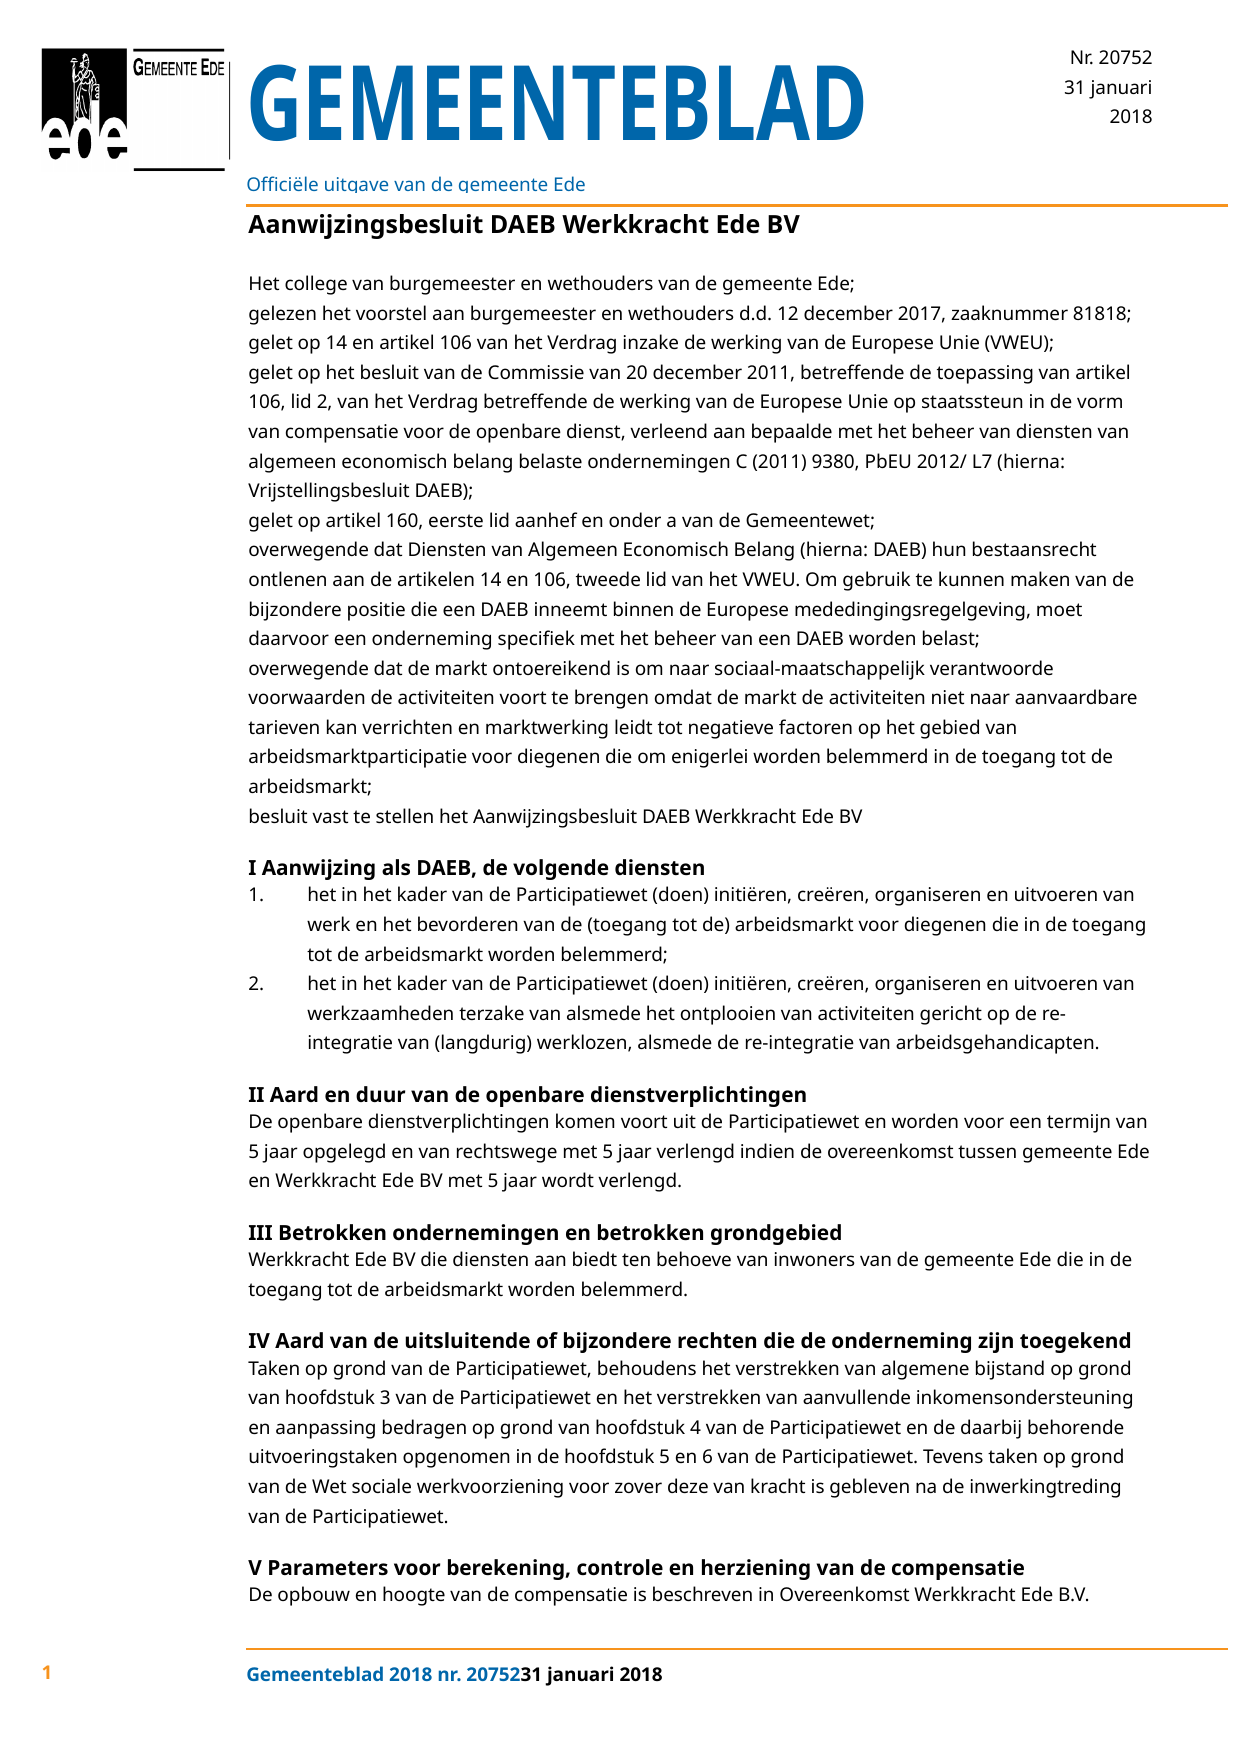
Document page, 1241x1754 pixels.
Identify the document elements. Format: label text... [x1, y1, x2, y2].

text IV Aard van de uitsluitende of bijzondere rechten die de onderneming zijn toegekend [248, 1326, 1152, 1355]
text De openbare dienstverplichtingen komen voort uit de Participatiewet en worden voor een termijn van 5 jaar opgelegd en van rechtswege met 5 jaar verlengd indien de overeenkomst tussen gemeente Ede en Werkkracht Ede BV met 5 jaar wordt verlengd. [248, 1108, 1152, 1193]
text gelezen het voorstel aan burgemeester en wethouders d.d. 12 december 2017, zaaknummer 81818; [248, 300, 1152, 326]
text III Betrokken ondernemingen en betrokken grondgebied [248, 1218, 1152, 1246]
text besluit vast te stellen het Aanwijzingsbesluit DAEB Werkkracht Ede BV [248, 803, 1152, 828]
text gelet op artikel 160, eerste lid aanhef en onder a van de Gemeentewet; [248, 507, 1152, 533]
list het in het kader van de Participatiewet (doen) initiëren, creëren, organiseren en uitvoeren van werk en het bevorderen van de (toegang tot de) arbeidsmarkt voor diegenen die in de toegang tot de arbeidsmarkt worden belemmerd; [248, 882, 1152, 967]
list het in het kader van de Participatiewet (doen) initiëren, creëren, organiseren en uitvoeren van werkzaamheden terzake van alsmede het ontplooien van activiteiten gericht op de re-integratie van (langdurig) werklozen, alsmede de re-integratie van arbeidsgehandicapten. [248, 970, 1152, 1055]
text I Aanwijzing als DAEB, de volgende diensten [248, 853, 1152, 882]
picture [41, 47, 231, 172]
text V Parameters voor berekening, controle en herziening van de compensatie [248, 1553, 1152, 1582]
text Werkkracht Ede BV die diensten aan biedt ten behoeve van inwoners van de gemeente Ede die in de toegang tot de arbeidsmarkt worden belemmerd. [248, 1246, 1152, 1302]
text Taken op grond van de Participatiewet, behoudens het verstrekken van algemene bijstand op grond van hoofdstuk 3 van de Participatiewet en het verstrekken van aanvullende inkomensondersteuning en aanpassing bedragen op grond van hoofdstuk 4 van de Participatiewet en de daarbij behorende uitvoeringstaken opgenomen in de hoofdstuk 5 en 6 van de Participatiewet. Tevens taken op grond van de Wet sociale werkvoorziening voor zover deze van kracht is gebleven na de inwerkingtreding van de Participatiewet. [248, 1355, 1152, 1528]
text De opbouw en hoogte van de compensatie is beschreven in Overeenkomst Werkkracht Ede B.V. [248, 1582, 1152, 1607]
text Aanwijzingsbesluit DAEB Werkkracht Ede BV [248, 207, 1152, 241]
text gelet op het besluit van de Commissie van 20 december 2011, betreffende de toepassing van artikel 106, lid 2, van het Verdrag betreffende de werking van de Europese Unie op staatssteun in de vorm van compensatie voor de openbare dienst, verleend aan bepaalde met het beheer van diensten van algemeen economisch belang belaste ondernemingen C (2011) 9380, PbEU 2012/ L7 (hierna: Vrijstellingsbesluit DAEB); [248, 359, 1152, 503]
text Het college van burgemeester en wethouders van de gemeente Ede; [248, 270, 1152, 296]
text II Aard en duur van de openbare dienstverplichtingen [248, 1080, 1152, 1108]
text gelet op 14 en artikel 106 van het Verdrag inzake de werking van de Europese Unie (VWEU); [248, 329, 1152, 355]
text overwegende dat de markt ontoereikend is om naar sociaal-maatschappelijk verantwoorde voorwaarden de activiteiten voort te brengen omdat de markt de activiteiten niet naar aanvaardbare tarieven kan verrichten en marktwerking leidt tot negatieve factoren op het gebied van arbeidsmarktparticipatie voor diegenen die om enigerlei worden belemmerd in de toegang tot de arbeidsmarkt; [248, 655, 1152, 799]
text overwegende dat Diensten van Algemeen Economisch Belang (hierna: DAEB) hun bestaansrecht ontlenen aan de artikelen 14 en 106, tweede lid van het VWEU. Om gebruik te kunnen maken van de bijzondere positie die een DAEB inneemt binnen de Europese mededingingsregelgeving, moet daarvoor een onderneming specifiek met het beheer van een DAEB worden belast; [248, 537, 1152, 651]
